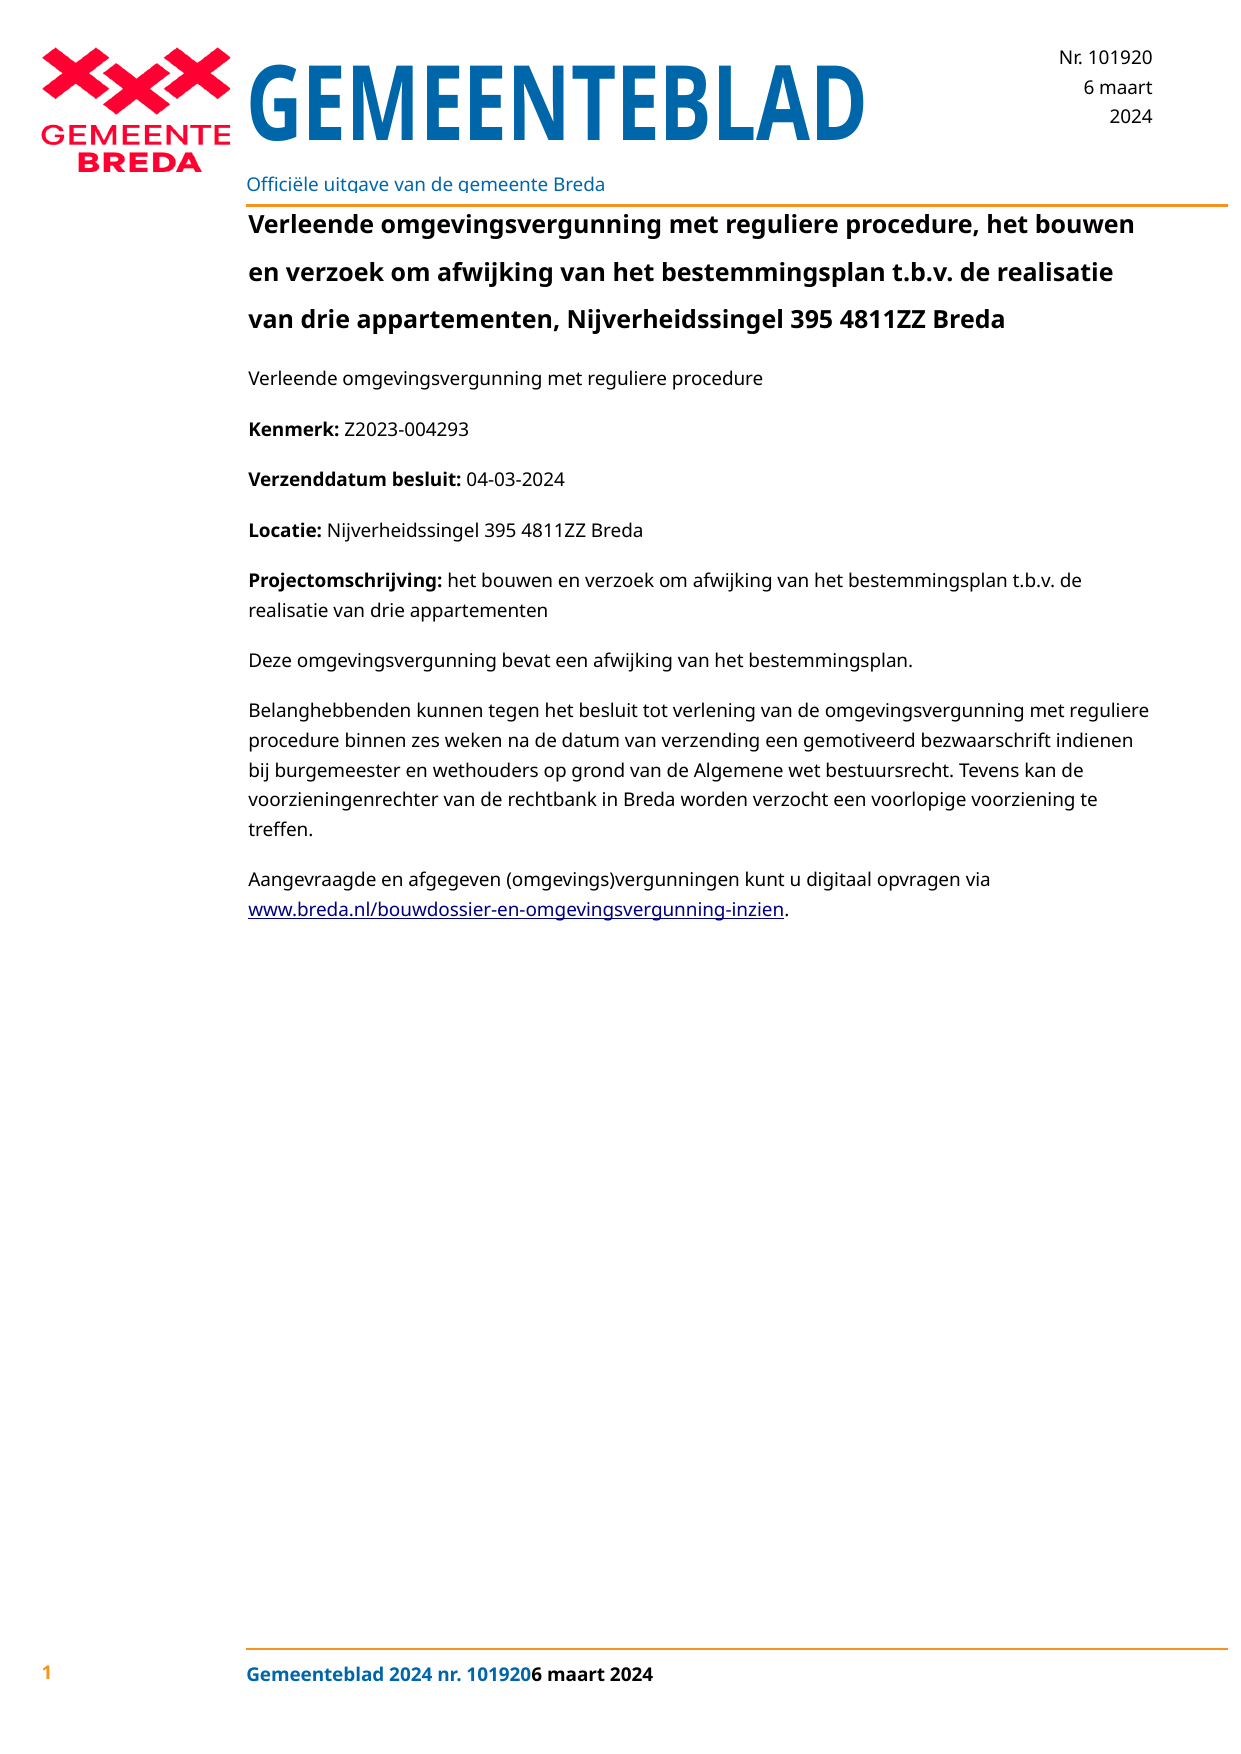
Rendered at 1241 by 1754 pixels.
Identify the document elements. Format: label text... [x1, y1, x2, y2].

picture [41, 47, 231, 172]
text Verleende omgevingsvergunning met reguliere procedure [248, 366, 1152, 391]
text Verzenddatum besluit: 04-03-2024 [248, 466, 1152, 492]
text Locatie: Nijverheidssingel 395 4811ZZ Breda [248, 517, 1152, 542]
text Verleende omgevingsvergunning met reguliere procedure, het bouwen en verzoek om afwijking van het bestemmingsplan t.b.v. de realisatie van drie appartementen, Nijverheidssingel 395 4811ZZ Breda [248, 207, 1152, 336]
text Belanghebbenden kunnen tegen het besluit tot verlening van de omgevingsvergunning met reguliere procedure binnen zes weken na de datum van verzending een gemotiveerd bezwaarschrift indienen bij burgemeester en wethouders op grond van de Algemene wet bestuursrecht. Tevens kan de voorzieningenrechter van de rechtbank in Breda worden verzocht een voorlopige voorziening te treffen. [248, 698, 1152, 842]
text Kenmerk: Z2023-004293 [248, 416, 1152, 442]
text Deze omgevingsvergunning bevat een afwijking van het bestemmingsplan. [248, 647, 1152, 673]
text Projectomschrijving: het bouwen en verzoek om afwijking van het bestemmingsplan t.b.v. de realisatie van drie appartementen [248, 567, 1152, 622]
text Aangevraagde en afgegeven (omgevings)vergunningen kunt u digitaal opvragen via www.breda.nl/bouwdossier-en-omgevingsvergunning-inzien. [248, 866, 1152, 922]
